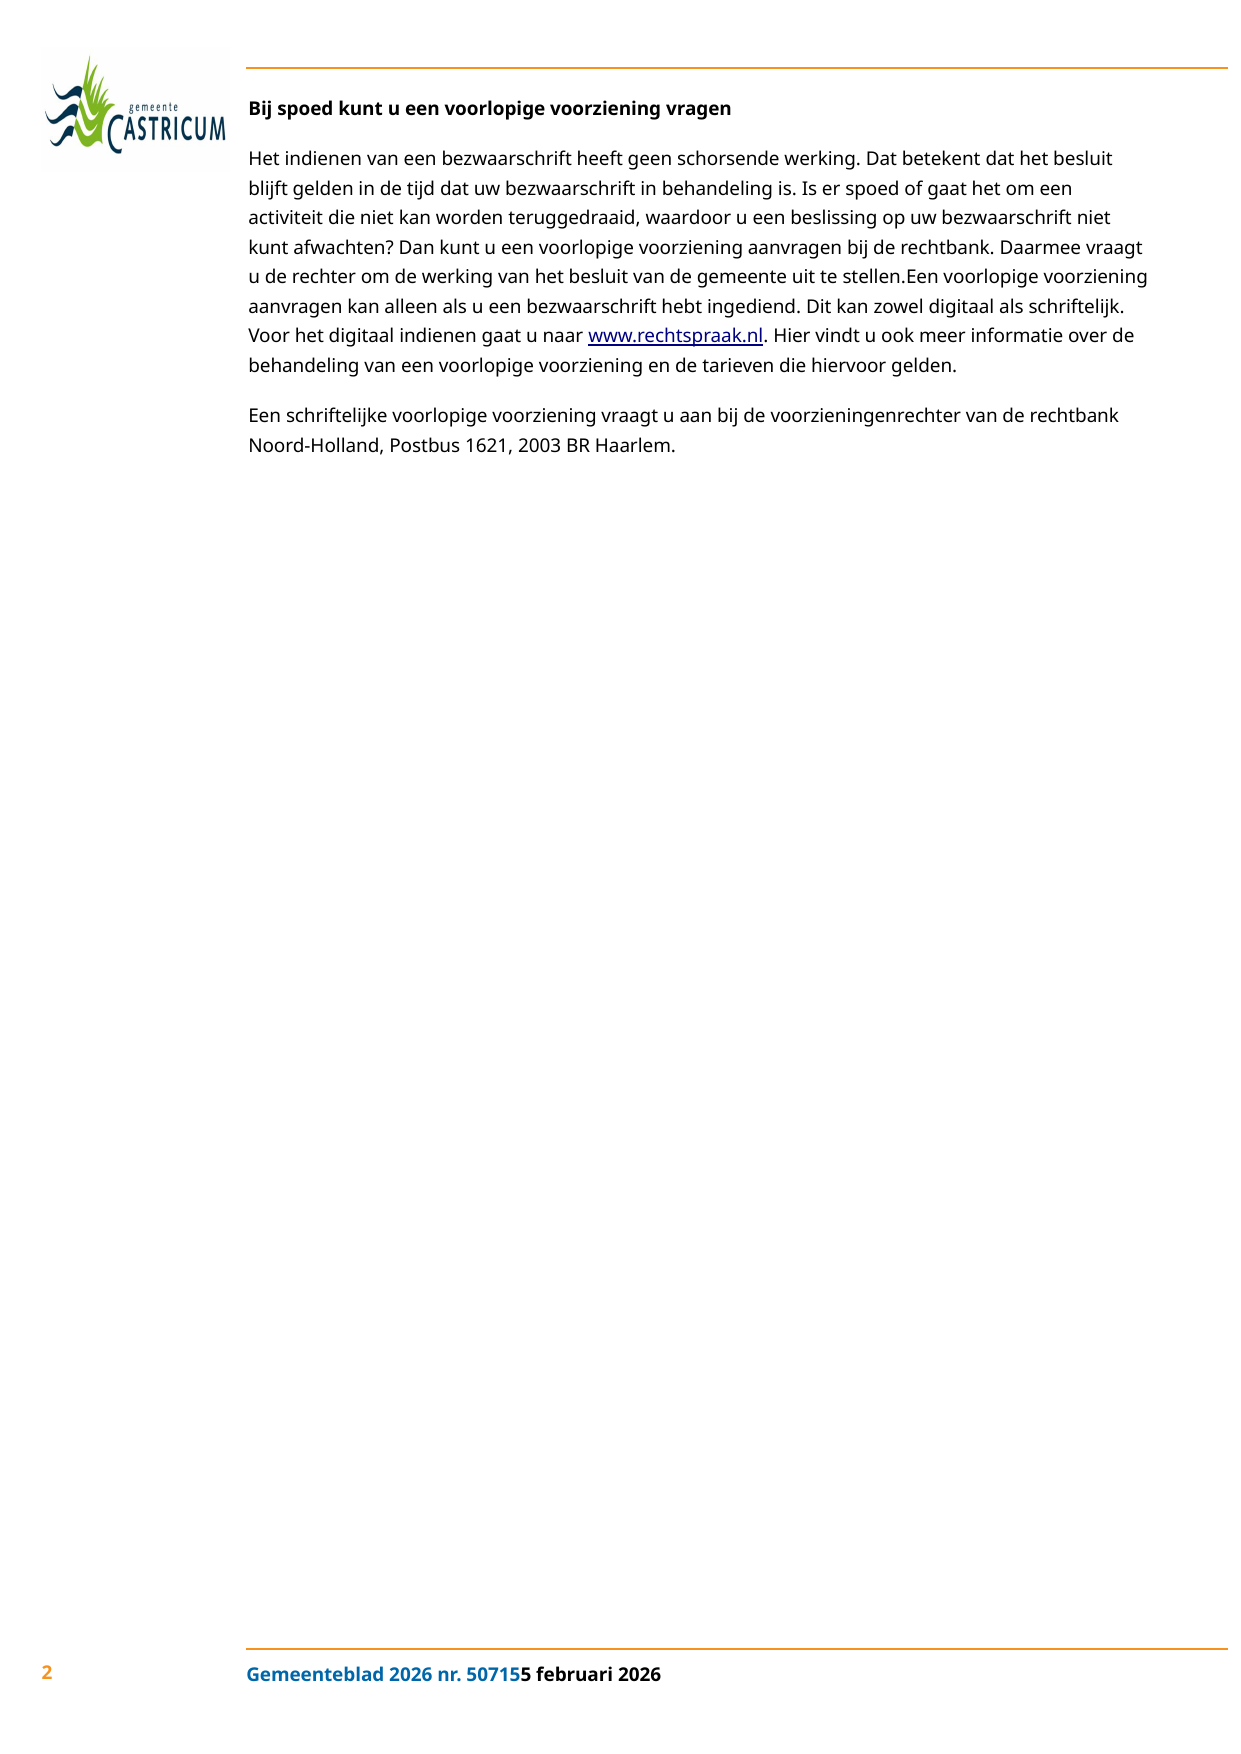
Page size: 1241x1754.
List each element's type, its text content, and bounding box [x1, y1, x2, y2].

text Het indienen van een bezwaarschrift heeft geen schorsende werking. Dat betekent dat het besluit blijft gelden in de tijd dat uw bezwaarschrift in behandeling is. Is er spoed of gaat het om een activiteit die niet kan worden teruggedraaid, waardoor u een beslissing op uw bezwaarschrift niet kunt afwachten? Dan kunt u een voorlopige voorziening aanvragen bij de rechtbank. Daarmee vraagt u de rechter om de werking van het besluit van de gemeente uit te stellen.Een voorlopige voorziening aanvragen kan alleen als u een bezwaarschrift hebt ingediend. Dit kan zowel digitaal als schriftelijk. Voor het digitaal indienen gaat u naar www.rechtspraak.nl. Hier vindt u ook meer informatie over de behandeling van een voorlopige voorziening en de tarieven die hiervoor gelden. [248, 145, 1152, 378]
text Een schriftelijke voorlopige voorziening vraagt u aan bij de voorzieningenrechter van de rechtbank Noord-Holland, Postbus 1621, 2003 BR Haarlem. [248, 403, 1152, 458]
picture [41, 47, 231, 172]
text Bij spoed kunt u een voorlopige voorziening vragen [248, 95, 1152, 121]
